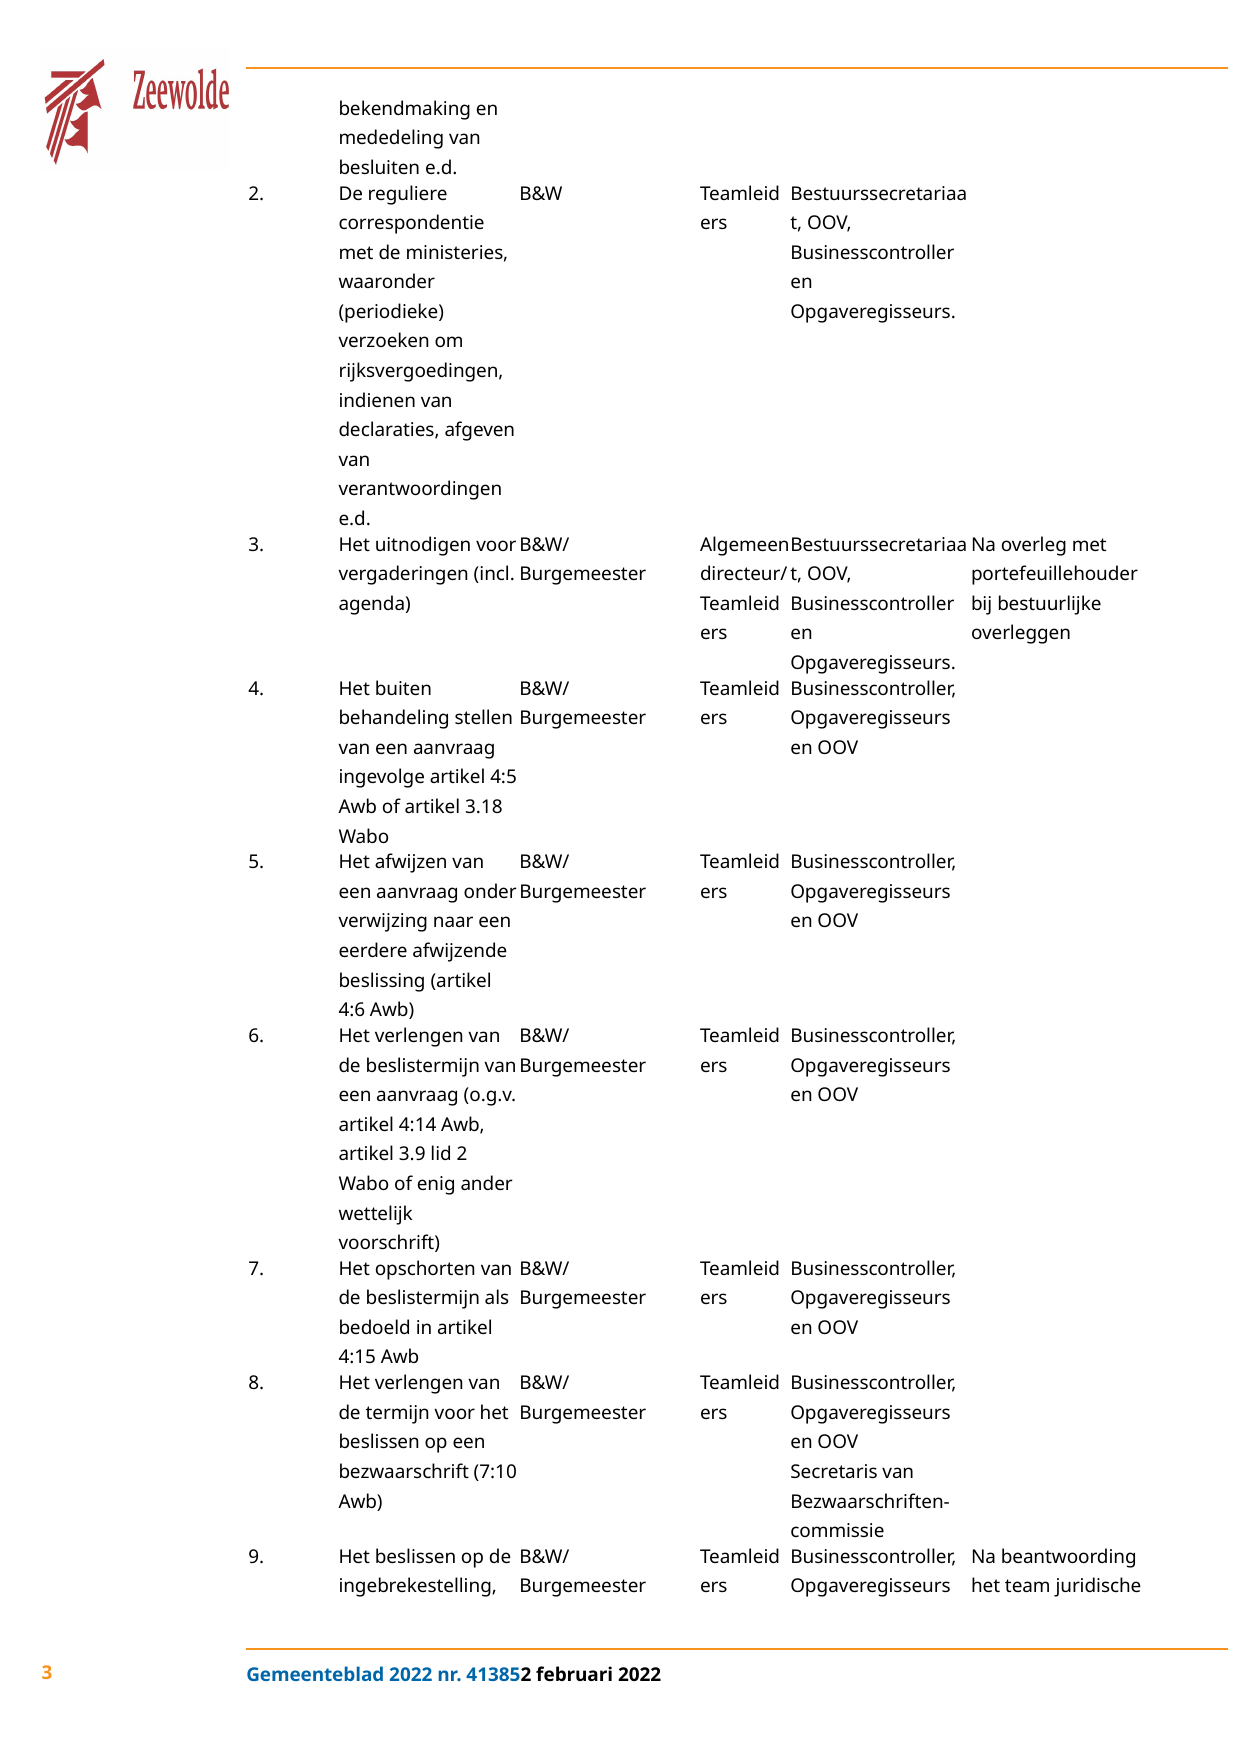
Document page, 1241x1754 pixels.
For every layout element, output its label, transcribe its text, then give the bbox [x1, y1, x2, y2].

table_cell B&W/ Burgemeester [519, 1370, 700, 1543]
table_cell Businesscontroller, Opgaveregisseurs en OOV Secretaris van Bezwaarschriften-commissie [790, 1370, 971, 1543]
table_cell B&W/ Burgemeester [519, 1022, 700, 1255]
table_cell Businesscontroller, Opgaveregisseurs en OOV [790, 1022, 971, 1255]
table_cell B&W/ Burgemeester [519, 675, 700, 848]
table_cell Teamleiders [700, 1543, 790, 1598]
table_cell Bestuurssecretariaat, OOV, Businesscontroller en Opgaveregisseurs. [790, 531, 971, 675]
table_cell [971, 1370, 1152, 1543]
table_cell Businesscontroller, Opgaveregisseurs en OOV [790, 675, 971, 848]
table_cell Het afwijzen van een aanvraag onder verwijzing naar een eerdere afwijzende beslissing (artikel 4:6 Awb) [338, 849, 519, 1022]
table_cell [971, 1022, 1152, 1255]
table_cell 7. [248, 1255, 338, 1369]
table_cell Het opschorten van de beslistermijn als bedoeld in artikel 4:15 Awb [338, 1255, 519, 1369]
table_cell [519, 95, 700, 180]
table_cell [971, 1255, 1152, 1369]
table_cell 6. [248, 1022, 338, 1255]
table_cell Na beantwoording het team juridische [971, 1543, 1152, 1598]
table_cell 2. [248, 180, 338, 531]
table_cell bekendmaking en mededeling van besluiten e.d. [338, 95, 519, 180]
table_cell Teamleiders [700, 1022, 790, 1255]
table_cell [971, 675, 1152, 848]
table_cell Teamleiders [700, 1255, 790, 1369]
table_cell Bestuurssecretariaat, OOV, Businesscontroller en Opgaveregisseurs. [790, 180, 971, 531]
table_cell De reguliere correspondentie met de ministeries, waaronder (periodieke) verzoeken om rijksvergoedingen, indienen van declaraties, afgeven van verantwoordingen e.d. [338, 180, 519, 531]
table_cell Teamleiders [700, 180, 790, 531]
table_cell B&W/ Burgemeester [519, 1543, 700, 1598]
table_cell 4. [248, 675, 338, 848]
table_cell Het verlengen van de termijn voor het beslissen op een bezwaarschrift (7:10 Awb) [338, 1370, 519, 1543]
table_cell 5. [248, 849, 338, 1022]
table_cell Het verlengen van de beslistermijn van een aanvraag (o.g.v. artikel 4:14 Awb, artikel 3.9 lid 2 Wabo of enig ander wettelijk voorschrift) [338, 1022, 519, 1255]
table_cell 8. [248, 1370, 338, 1543]
table_cell Het beslissen op de ingebrekestelling, [338, 1543, 519, 1598]
picture [41, 47, 231, 172]
table_cell Teamleiders [700, 1370, 790, 1543]
table_cell B&W/ Burgemeester [519, 1255, 700, 1369]
table_cell Teamleiders [700, 675, 790, 848]
table_cell Businesscontroller, Opgaveregisseurs en OOV [790, 1255, 971, 1369]
table_cell Het buiten behandeling stellen van een aanvraag ingevolge artikel 4:5 Awb of artikel 3.18 Wabo [338, 675, 519, 848]
table_cell B&W/ Burgemeester [519, 531, 700, 675]
table_cell Algemeen directeur/ Teamleiders [700, 531, 790, 675]
table_cell B&W [519, 180, 700, 531]
table_cell Businesscontroller, Opgaveregisseurs [790, 1543, 971, 1598]
table_cell B&W/ Burgemeester [519, 849, 700, 1022]
table_cell [971, 180, 1152, 531]
table_cell 3. [248, 531, 338, 675]
table_cell Na overleg met portefeuillehouder bij bestuurlijke overleggen [971, 531, 1152, 675]
table_cell [971, 849, 1152, 1022]
table_cell Businesscontroller, Opgaveregisseurs en OOV [790, 849, 971, 1022]
table_cell [790, 95, 971, 180]
table_cell [248, 95, 338, 180]
table_cell [700, 95, 790, 180]
table_cell [971, 95, 1152, 180]
table_cell Het uitnodigen voor vergaderingen (incl. agenda) [338, 531, 519, 675]
table_cell 9. [248, 1543, 338, 1598]
table_cell Teamleiders [700, 849, 790, 1022]
